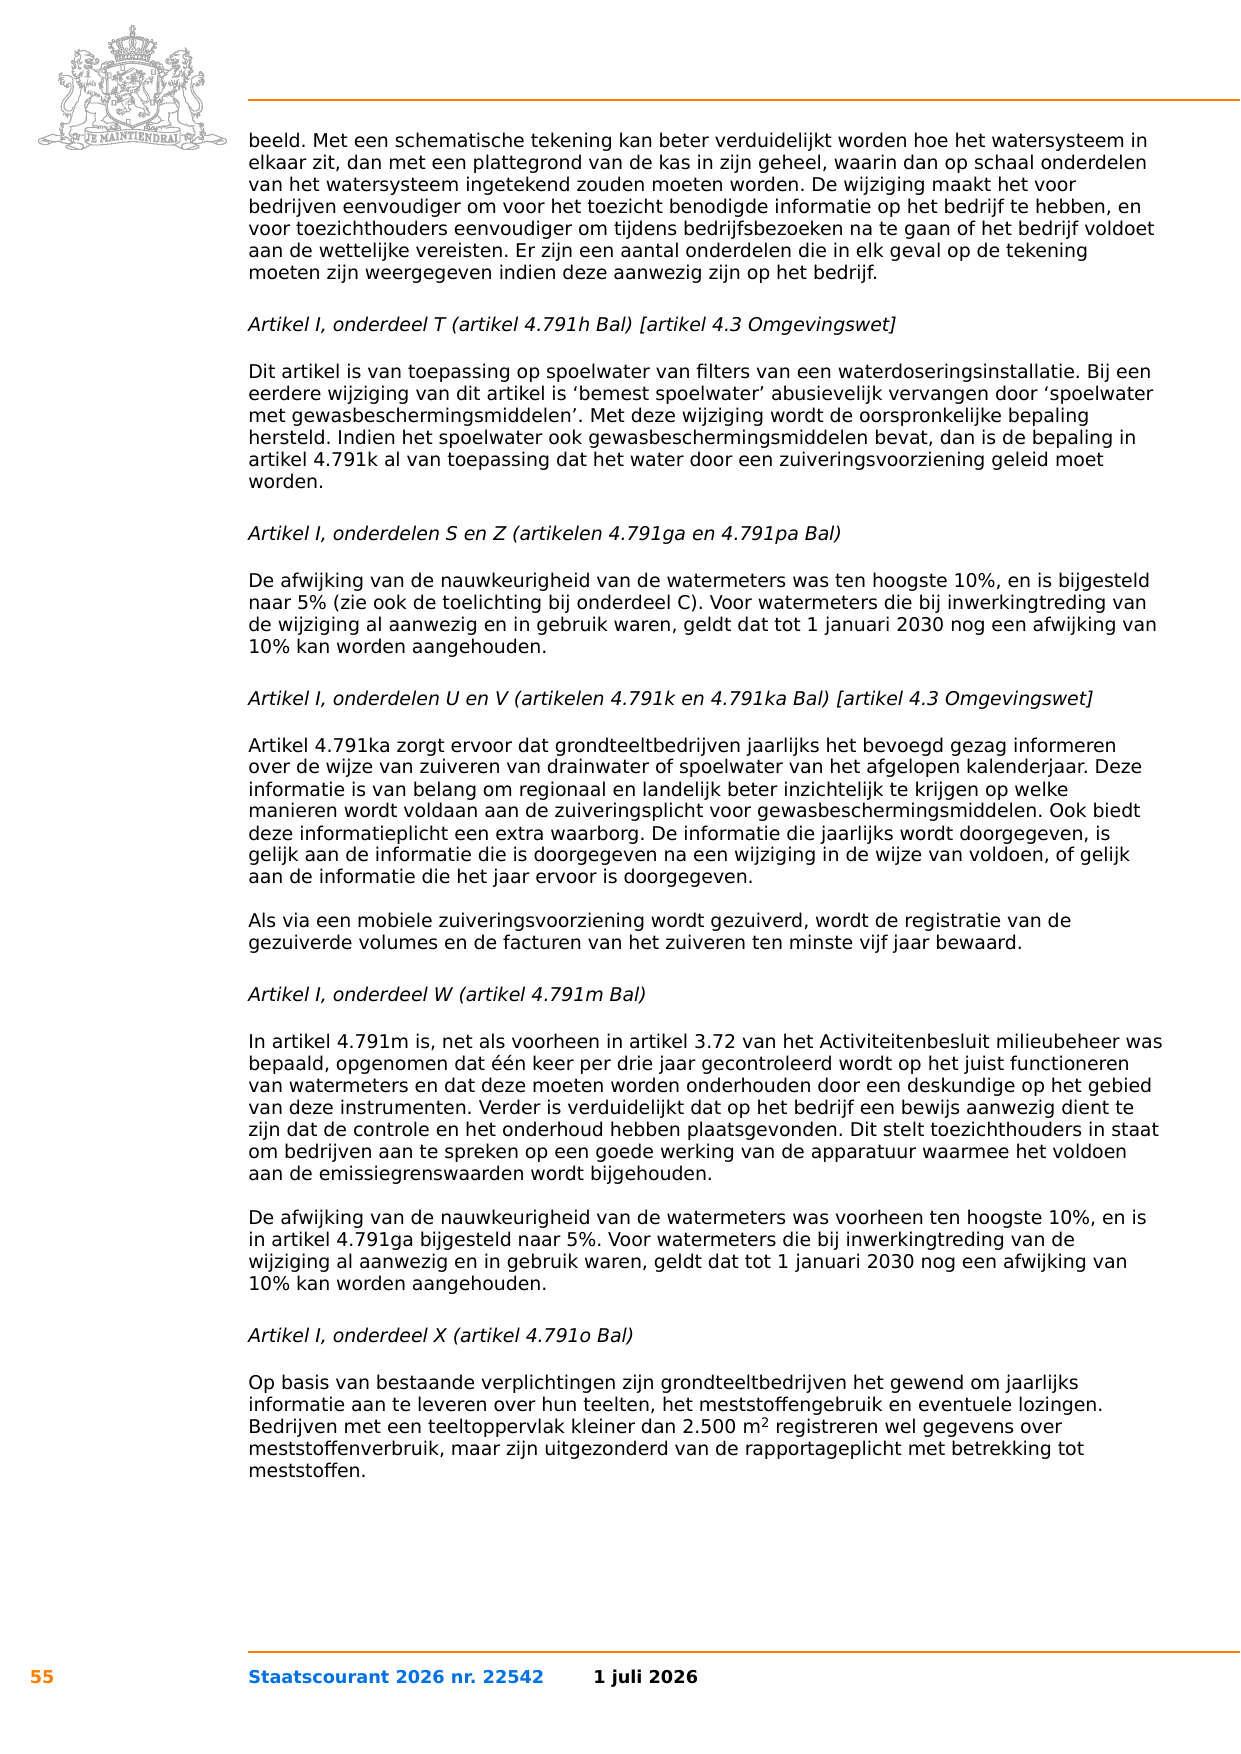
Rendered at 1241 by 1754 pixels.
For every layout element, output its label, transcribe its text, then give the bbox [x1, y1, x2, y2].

text Dit artikel is van toepassing op spoelwater van filters van een waterdoseringsinstallatie. Bij een eerdere wijziging van dit artikel is ‘bemest spoelwater’ abusievelijk vervangen door ‘spoelwater met gewasbeschermingsmiddelen’. Met deze wijziging wordt de oorspronkelijke bepaling hersteld. Indien het spoelwater ook gewasbeschermingsmiddelen bevat, dan is de bepaling in artikel 4.791k al van toepassing dat het water door een zuiveringsvoorziening geleid moet worden. [248, 361, 1163, 493]
subtitle Artikel I, onderdeel X (artikel 4.791o Bal) [248, 1325, 1163, 1347]
text Op basis van bestaande verplichtingen zijn grondteeltbedrijven het gewend om jaarlijks informatie aan te leveren over hun teelten, het meststoffengebruik en eventuele lozingen. Bedrijven met een teeltoppervlak kleiner dan 2.500 m2 registreren wel gegevens over meststoffenverbruik, maar zijn uitgezonderd van de rapportageplicht met betrekking tot meststoffen. [248, 1372, 1163, 1482]
text De afwijking van de nauwkeurigheid van de watermeters was voorheen ten hoogste 10%, en is in artikel 4.791ga bijgesteld naar 5%. Voor watermeters die bij inwerkingtreding van de wijziging al aanwezig en in gebruik waren, geldt dat tot 1 januari 2030 nog een afwijking van 10% kan worden aangehouden. [248, 1207, 1163, 1295]
text beeld. Met een schematische tekening kan beter verduidelijkt worden hoe het watersysteem in elkaar zit, dan met een plattegrond van de kas in zijn geheel, waarin dan op schaal onderdelen van het watersysteem ingetekend zouden moeten worden. De wijziging maakt het voor bedrijven eenvoudiger om voor het toezicht benodigde informatie op het bedrijf te hebben, en voor toezichthouders eenvoudiger om tijdens bedrijfsbezoeken na te gaan of het bedrijf voldoet aan de wettelijke vereisten. Er zijn een aantal onderdelen die in elk geval op de tekening moeten zijn weergegeven indien deze aanwezig zijn op het bedrijf. [248, 130, 1163, 284]
text Als via een mobiele zuiveringsvoorziening wordt gezuiverd, wordt de registratie van de gezuiverde volumes en de facturen van het zuiveren ten minste vijf jaar bewaard. [248, 910, 1163, 954]
subtitle Artikel I, onderdelen S en Z (artikelen 4.791ga en 4.791pa Bal) [248, 523, 1163, 544]
subtitle Artikel I, onderdeel T (artikel 4.791h Bal) [artikel 4.3 Omgevingswet] [248, 314, 1163, 336]
text In artikel 4.791m is, net als voorheen in artikel 3.72 van het Activiteitenbesluit milieubeheer was bepaald, opgenomen dat één keer per drie jaar gecontroleerd wordt op het juist functioneren van watermeters en dat deze moeten worden onderhouden door een deskundige op het gebied van deze instrumenten. Verder is verduidelijkt dat op het bedrijf een bewijs aanwezig dient te zijn dat de controle en het onderhoud hebben plaatsgevonden. Dit stelt toezichthouders in staat om bedrijven aan te spreken op een goede werking van de apparatuur waarmee het voldoen aan de emissiegrenswaarden wordt bijgehouden. [248, 1031, 1163, 1185]
text De afwijking van de nauwkeurigheid van de watermeters was ten hoogste 10%, en is bijgesteld naar 5% (zie ook de toelichting bij onderdeel C). Voor watermeters die bij inwerkingtreding van de wijziging al aanwezig en in gebruik waren, geldt dat tot 1 januari 2030 nog een afwijking van 10% kan worden aangehouden. [248, 569, 1163, 657]
text Artikel 4.791ka zorgt ervoor dat grondteeltbedrijven jaarlijks het bevoegd gezag informeren over de wijze van zuiveren van drainwater of spoelwater van het afgelopen kalenderjaar. Deze informatie is van belang om regionaal en landelijk beter inzichtelijk te krijgen op welke manieren wordt voldaan aan de zuiveringsplicht voor gewasbeschermingsmiddelen. Ook biedt deze informatieplicht een extra waarborg. De informatie die jaarlijks wordt doorgegeven, is gelijk aan de informatie die is doorgegeven na een wijziging in de wijze van voldoen, of gelijk aan de informatie die het jaar ervoor is doorgegeven. [248, 734, 1163, 888]
subtitle Artikel I, onderdeel W (artikel 4.791m Bal) [248, 984, 1163, 1006]
picture [38, 25, 227, 150]
subtitle Artikel I, onderdelen U en V (artikelen 4.791k en 4.791ka Bal) [artikel 4.3 Omgevingswet] [248, 687, 1163, 709]
